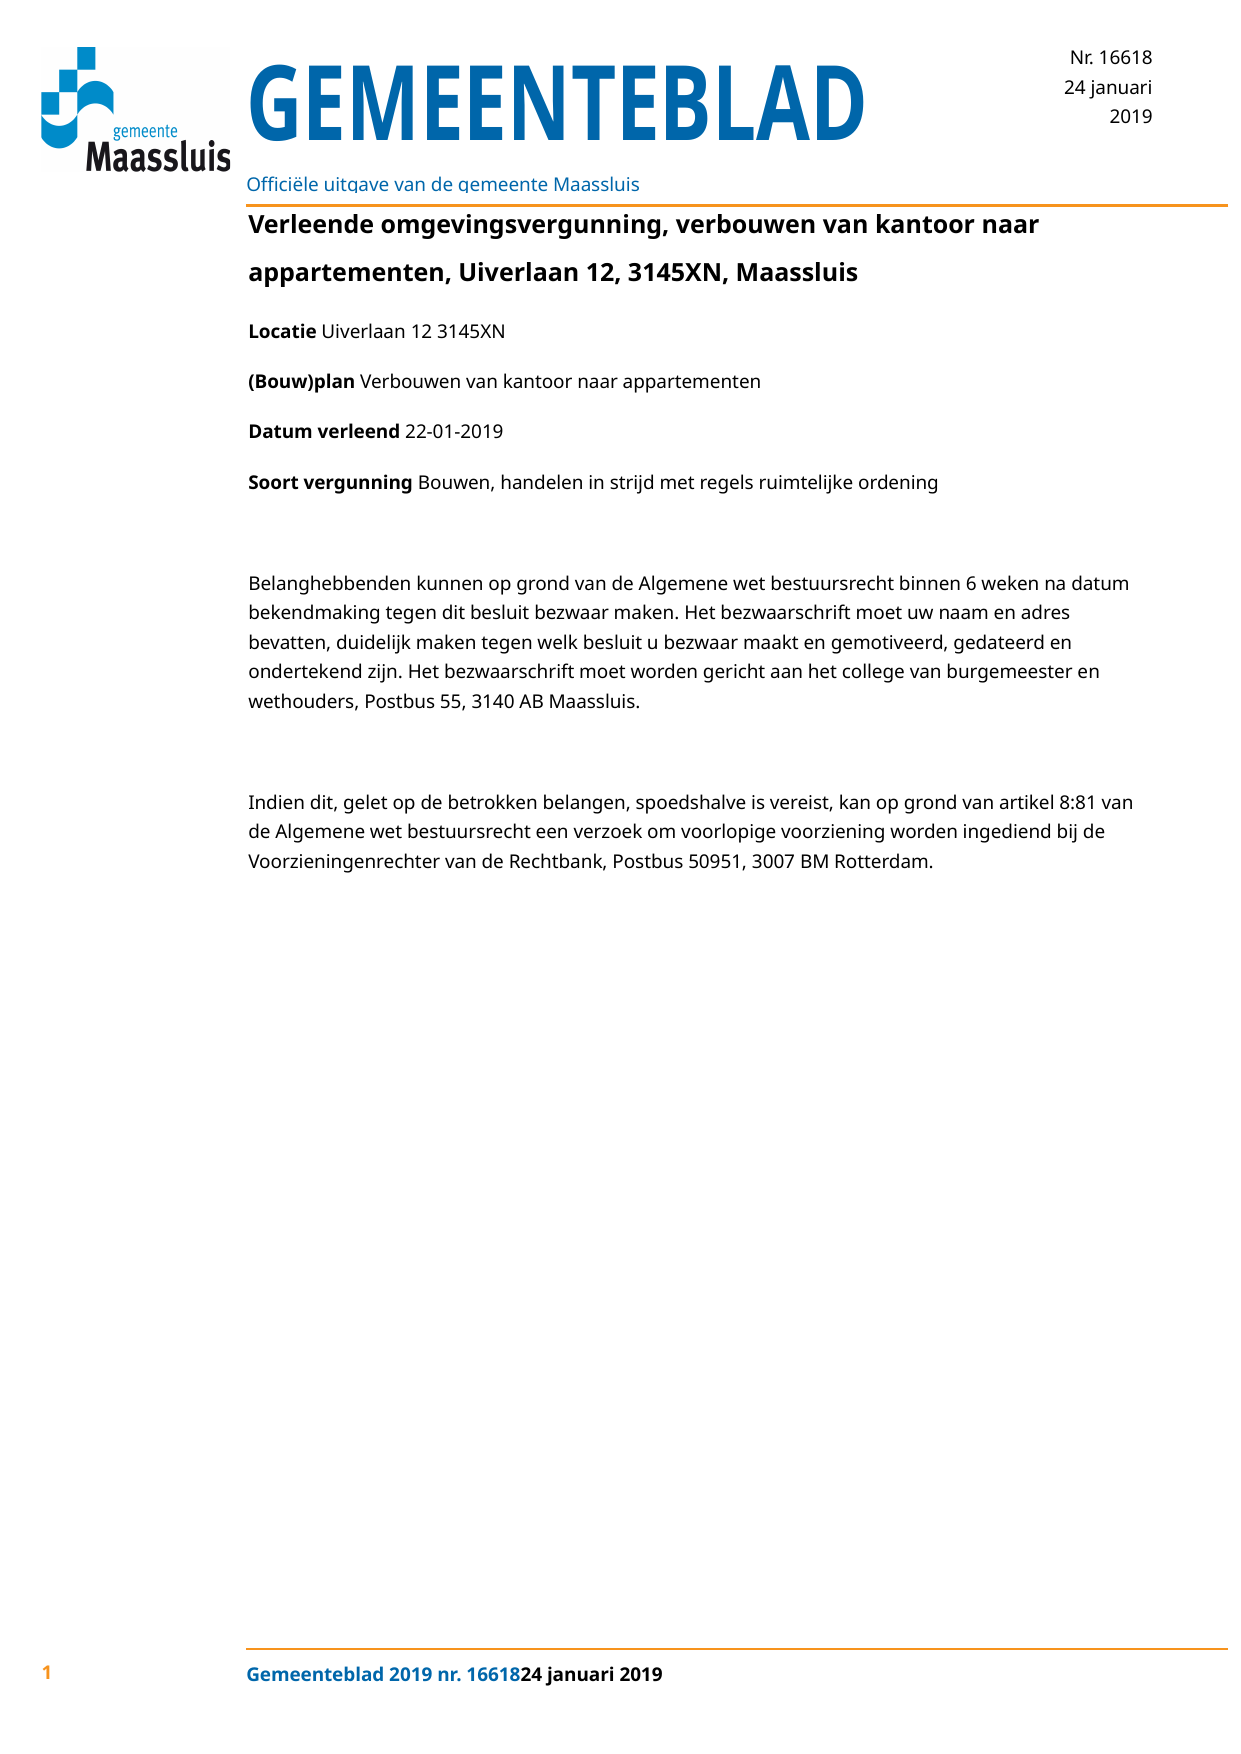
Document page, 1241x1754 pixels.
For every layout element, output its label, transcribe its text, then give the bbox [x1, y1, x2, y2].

text Datum verleend 22-01-2019 [248, 419, 1152, 444]
picture [41, 47, 231, 172]
picture [41, 47, 77, 92]
text (Bouw)plan Verbouwen van kantoor naar appartementen [248, 368, 1152, 394]
text Soort vergunning Bouwen, handelen in strijd met regels ruimtelijke ordening [248, 469, 1152, 495]
text Indien dit, gelet op de betrokken belangen, spoedshalve is vereist, kan op grond van artikel 8:81 van de Algemene wet bestuursrecht een verzoek om voorlopige voorziening worden ingediend bij de Voorzieningenrechter van de Rechtbank, Postbus 50951, 3007 BM Rotterdam. [248, 789, 1152, 874]
text Verleende omgevingsvergunning, verbouwen van kantoor naar appartementen, Uiverlaan 12, 3145XN, Maassluis [248, 207, 1152, 288]
text Locatie Uiverlaan 12 3145XN [248, 318, 1152, 344]
text Belanghebbenden kunnen op grond van de Algemene wet bestuursrecht binnen 6 weken na datum bekendmaking tegen dit besluit bezwaar maken. Het bezwaarschrift moet uw naam en adres bevatten, duidelijk maken tegen welk besluit u bezwaar maakt en gemotiveerd, gedateerd en ondertekend zijn. Het bezwaarschrift moet worden gericht aan het college van burgemeester en wethouders, Postbus 55, 3140 AB Maassluis. [248, 570, 1152, 714]
